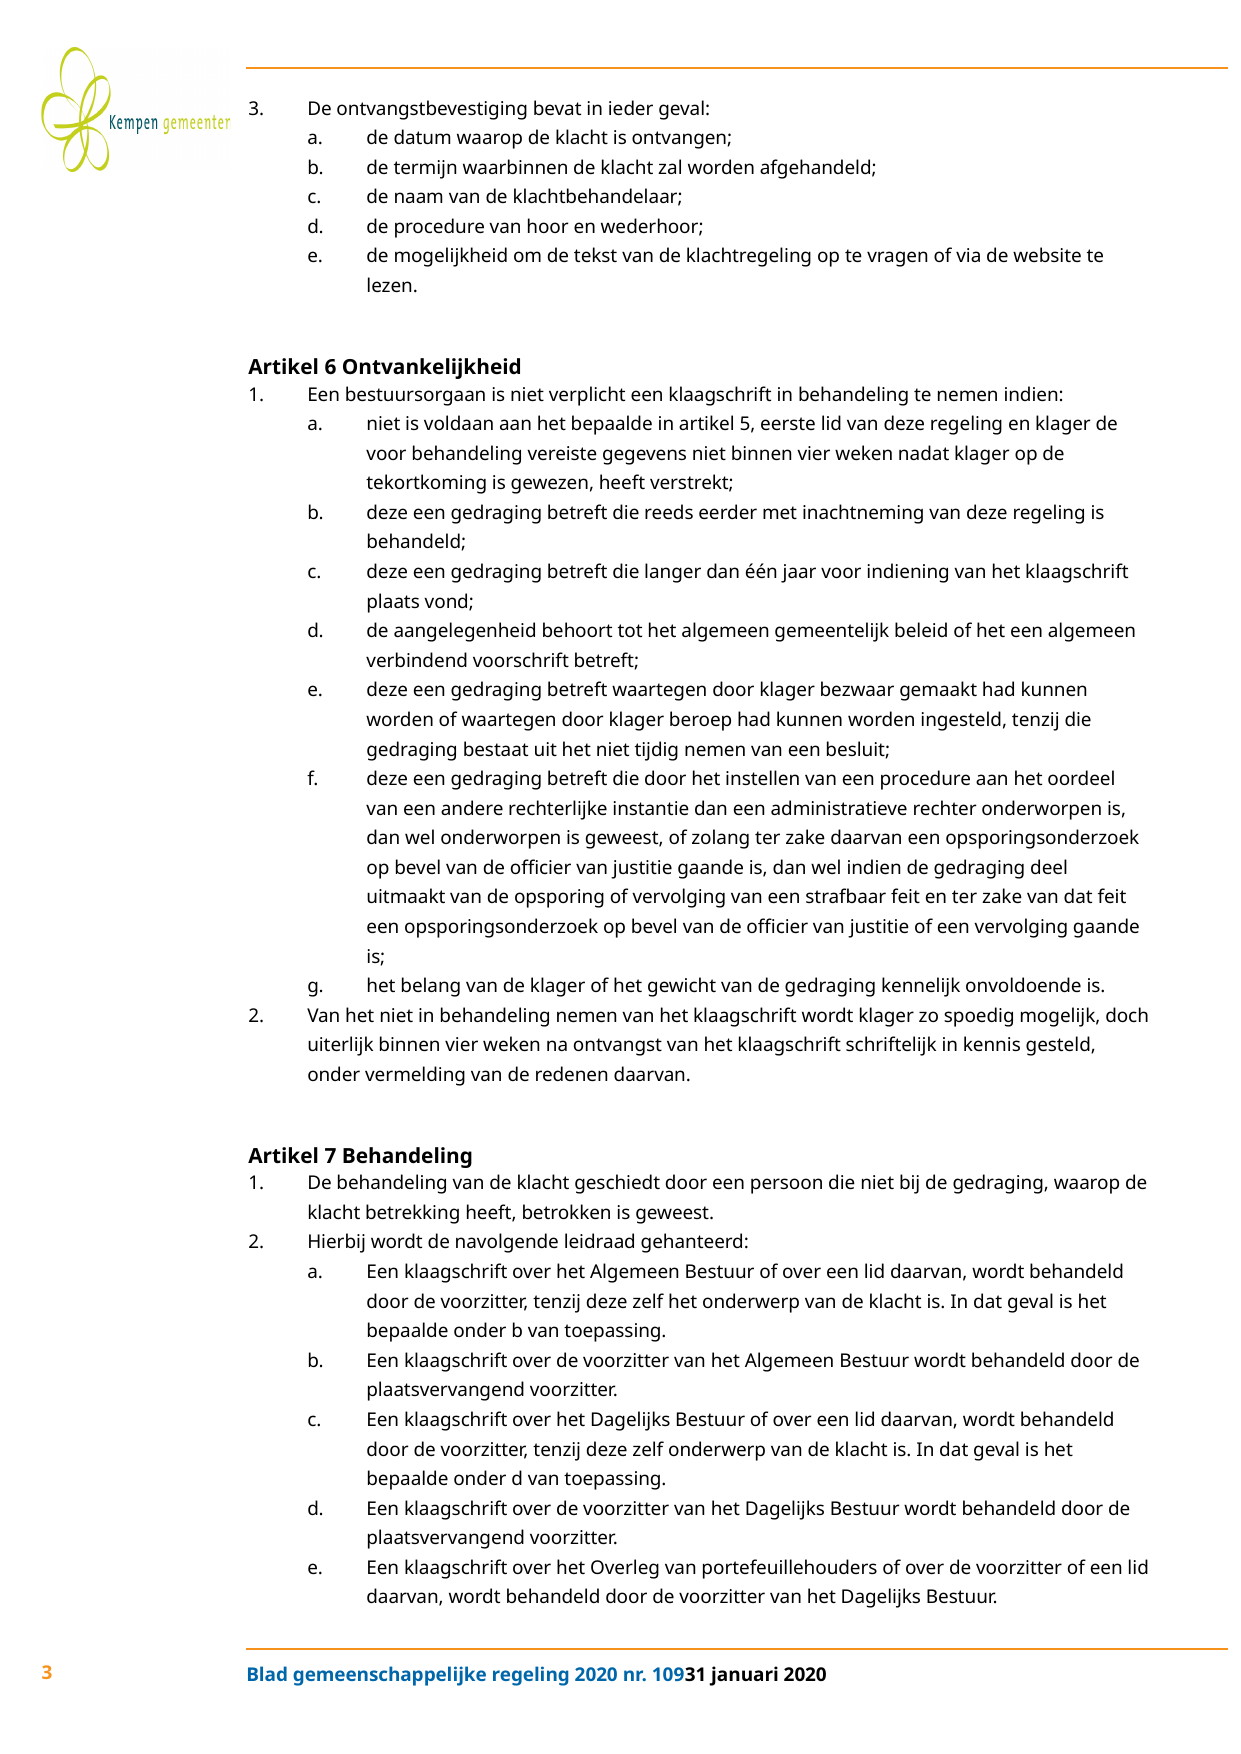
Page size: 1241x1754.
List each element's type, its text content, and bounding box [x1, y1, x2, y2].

list de termijn waarbinnen de klacht zal worden afgehandeld; [307, 154, 1152, 180]
list deze een gedraging betreft die door het instellen van een procedure aan het oordeel van een andere rechterlijke instantie dan een administratieve rechter onderworpen is, dan wel onderworpen is geweest, of zolang ter zake daarvan een opsporingsonderzoek op bevel van de officier van justitie gaande is, dan wel indien de gedraging deel uitmaakt van de opsporing of vervolging van een strafbaar feit en ter zake van dat feit een opsporingsonderzoek op bevel van de officier van justitie of een vervolging gaande is; [307, 765, 1152, 968]
list De behandeling van de klacht geschiedt door een persoon die niet bij de gedraging, waarop de klacht betrekking heeft, betrokken is geweest. [248, 1169, 1152, 1225]
list Een klaagschrift over de voorzitter van het Algemeen Bestuur wordt behandeld door de plaatsvervangend voorzitter. [307, 1347, 1152, 1402]
list Een klaagschrift over het Algemeen Bestuur of over een lid daarvan, wordt behandeld door de voorzitter, tenzij deze zelf het onderwerp van de klacht is. In dat geval is het bepaalde onder b van toepassing. [307, 1258, 1152, 1343]
list deze een gedraging betreft die langer dan één jaar voor indiening van het klaagschrift plaats vond; [307, 558, 1152, 613]
list de mogelijkheid om de tekst van de klachtregeling op te vragen of via de website te lezen. [307, 243, 1152, 298]
list Een klaagschrift over de voorzitter van het Dagelijks Bestuur wordt behandeld door de plaatsvervangend voorzitter. [307, 1495, 1152, 1550]
list Een klaagschrift over het Dagelijks Bestuur of over een lid daarvan, wordt behandeld door de voorzitter, tenzij deze zelf onderwerp van de klacht is. In dat geval is het bepaalde onder d van toepassing. [307, 1406, 1152, 1491]
list de aangelegenheid behoort tot het algemeen gemeentelijk beleid of het een algemeen verbindend voorschrift betreft; [307, 617, 1152, 673]
list Van het niet in behandeling nemen van het klaagschrift wordt klager zo spoedig mogelijk, doch uiterlijk binnen vier weken na ontvangst van het klaagschrift schriftelijk in kennis gesteld, onder vermelding van de redenen daarvan. [248, 1002, 1152, 1087]
list de datum waarop de klacht is ontvangen; [307, 124, 1152, 150]
list het belang van de klager of het gewicht van de gedraging kennelijk onvoldoende is. [307, 972, 1152, 998]
list de naam van de klachtbehandelaar; [307, 183, 1152, 209]
list niet is voldaan aan het bepaalde in artikel 5, eerste lid van deze regeling en klager de voor behandeling vereiste gegevens niet binnen vier weken nadat klager op de tekortkoming is gewezen, heeft verstrekt; [307, 410, 1152, 495]
list Een klaagschrift over het Overleg van portefeuillehouders of over de voorzitter of een lid daarvan, wordt behandeld door de voorzitter van het Dagelijks Bestuur. [307, 1554, 1152, 1609]
list Een bestuursorgaan is niet verplicht een klaagschrift in behandeling te nemen indien: [248, 381, 1152, 406]
picture [41, 47, 231, 172]
list deze een gedraging betreft waartegen door klager bezwaar gemaakt had kunnen worden of waartegen door klager beroep had kunnen worden ingesteld, tenzij die gedraging bestaat uit het niet tijdig nemen van een besluit; [307, 677, 1152, 761]
list De ontvangstbevestiging bevat in ieder geval: [248, 95, 1152, 121]
list Hierbij wordt de navolgende leidraad gehanteerd: [248, 1229, 1152, 1254]
list deze een gedraging betreft die reeds eerder met inachtneming van deze regeling is behandeld; [307, 499, 1152, 554]
list de procedure van hoor en wederhoor; [307, 213, 1152, 239]
text Artikel 7 Behandeling [248, 1141, 1152, 1169]
text Artikel 6 Ontvankelijkheid [248, 352, 1152, 381]
